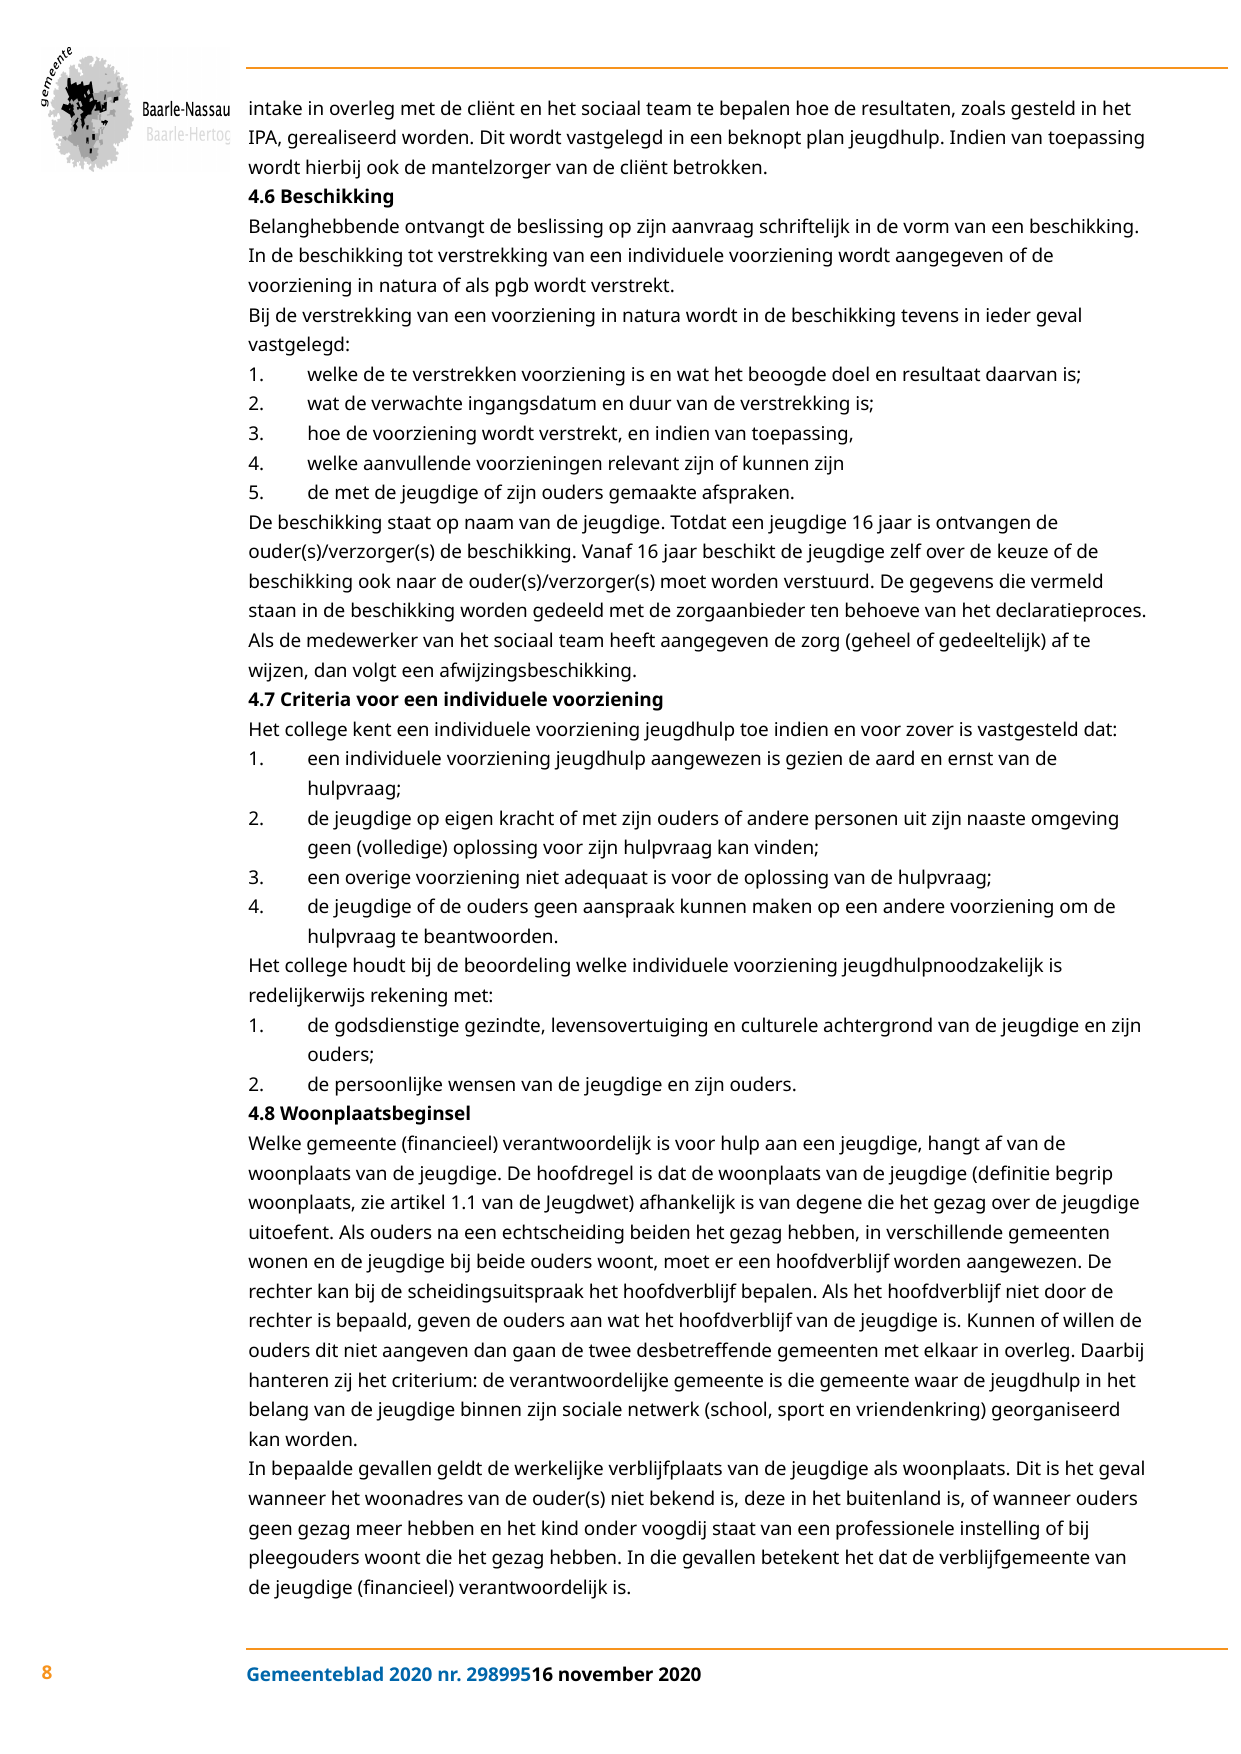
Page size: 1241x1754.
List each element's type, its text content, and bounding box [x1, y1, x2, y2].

text Het college kent een individuele voorziening jeugdhulp toe indien en voor zover is vastgesteld dat: [248, 716, 1152, 742]
list de met de jeugdige of zijn ouders gemaakte afspraken. [248, 479, 1152, 505]
list de jeugdige op eigen kracht of met zijn ouders of andere personen uit zijn naaste omgeving geen (volledige) oplossing voor zijn hulpvraag kan vinden; [248, 805, 1152, 860]
text Het college houdt bij de beoordeling welke individuele voorziening jeugdhulpnoodzakelijk is redelijkerwijs rekening met: [248, 953, 1152, 1008]
list wat de verwachte ingangsdatum en duur van de verstrekking is; [248, 391, 1152, 416]
list de godsdienstige gezindte, levensovertuiging en culturele achtergrond van de jeugdige en zijn ouders; [248, 1012, 1152, 1067]
picture [41, 47, 231, 172]
list de persoonlijke wensen van de jeugdige en zijn ouders. [248, 1071, 1152, 1097]
text In bepaalde gevallen geldt de werkelijke verblijfplaats van de jeugdige als woonplaats. Dit is het geval wanneer het woonadres van de ouder(s) niet bekend is, deze in het buitenland is, of wanneer ouders geen gezag meer hebben en het kind onder voogdij staat van een professionele instelling of bij pleegouders woont die het gezag hebben. In die gevallen betekent het dat de verblijfgemeente van de jeugdige (financieel) verantwoordelijk is. [248, 1456, 1152, 1600]
text De beschikking staat op naam van de jeugdige. Totdat een jeugdige 16 jaar is ontvangen de ouder(s)/verzorger(s) de beschikking. Vanaf 16 jaar beschikt de jeugdige zelf over de keuze of de beschikking ook naar de ouder(s)/verzorger(s) moet worden verstuurd. De gegevens die vermeld staan in de beschikking worden gedeeld met de zorgaanbieder ten behoeve van het declaratieproces. Als de medewerker van het sociaal team heeft aangegeven de zorg (geheel of gedeeltelijk) af te wijzen, dan volgt een afwijzingsbeschikking. [248, 509, 1152, 683]
list de jeugdige of de ouders geen aanspraak kunnen maken op een andere voorziening om de hulpvraag te beantwoorden. [248, 893, 1152, 949]
text intake in overleg met de cliënt en het sociaal team te bepalen hoe de resultaten, zoals gesteld in het IPA, gerealiseerd worden. Dit wordt vastgelegd in een beknopt plan jeugdhulp. Indien van toepassing wordt hierbij ook de mantelzorger van de cliënt betrokken. [248, 95, 1152, 180]
list een overige voorziening niet adequaat is voor de oplossing van de hulpvraag; [248, 864, 1152, 890]
list hoe de voorziening wordt verstrekt, en indien van toepassing, [248, 420, 1152, 446]
list welke aanvullende voorzieningen relevant zijn of kunnen zijn [248, 450, 1152, 476]
text Bij de verstrekking van een voorziening in natura wordt in de beschikking tevens in ieder geval vastgelegd: [248, 302, 1152, 357]
list een individuele voorziening jeugdhulp aangewezen is gezien de aard en ernst van de hulpvraag; [248, 746, 1152, 801]
text 4.6 Beschikking [248, 183, 1152, 209]
text 4.7 Criteria voor een individuele voorziening [248, 686, 1152, 712]
text Belanghebbende ontvangt de beslissing op zijn aanvraag schriftelijk in de vorm van een beschikking. In de beschikking tot verstrekking van een individuele voorziening wordt aangegeven of de voorziening in natura of als pgb wordt verstrekt. [248, 213, 1152, 298]
text 4.8 Woonplaatsbeginsel [248, 1101, 1152, 1126]
text Welke gemeente (financieel) verantwoordelijk is voor hulp aan een jeugdige, hangt af van de woonplaats van de jeugdige. De hoofdregel is dat de woonplaats van de jeugdige (definitie begrip woonplaats, zie artikel 1.1 van de Jeugdwet) afhankelijk is van degene die het gezag over de jeugdige uitoefent. Als ouders na een echtscheiding beiden het gezag hebben, in verschillende gemeenten wonen en de jeugdige bij beide ouders woont, moet er een hoofdverblijf worden aangewezen. De rechter kan bij de scheidingsuitspraak het hoofdverblijf bepalen. Als het hoofdverblijf niet door de rechter is bepaald, geven de ouders aan wat het hoofdverblijf van de jeugdige is. Kunnen of willen de ouders dit niet aangeven dan gaan de twee desbetreffende gemeenten met elkaar in overleg. Daarbij hanteren zij het criterium: de verantwoordelijke gemeente is die gemeente waar de jeugdhulp in het belang van de jeugdige binnen zijn sociale netwerk (school, sport en vriendenkring) georganiseerd kan worden. [248, 1130, 1152, 1452]
list welke de te verstrekken voorziening is en wat het beoogde doel en resultaat daarvan is; [248, 361, 1152, 387]
